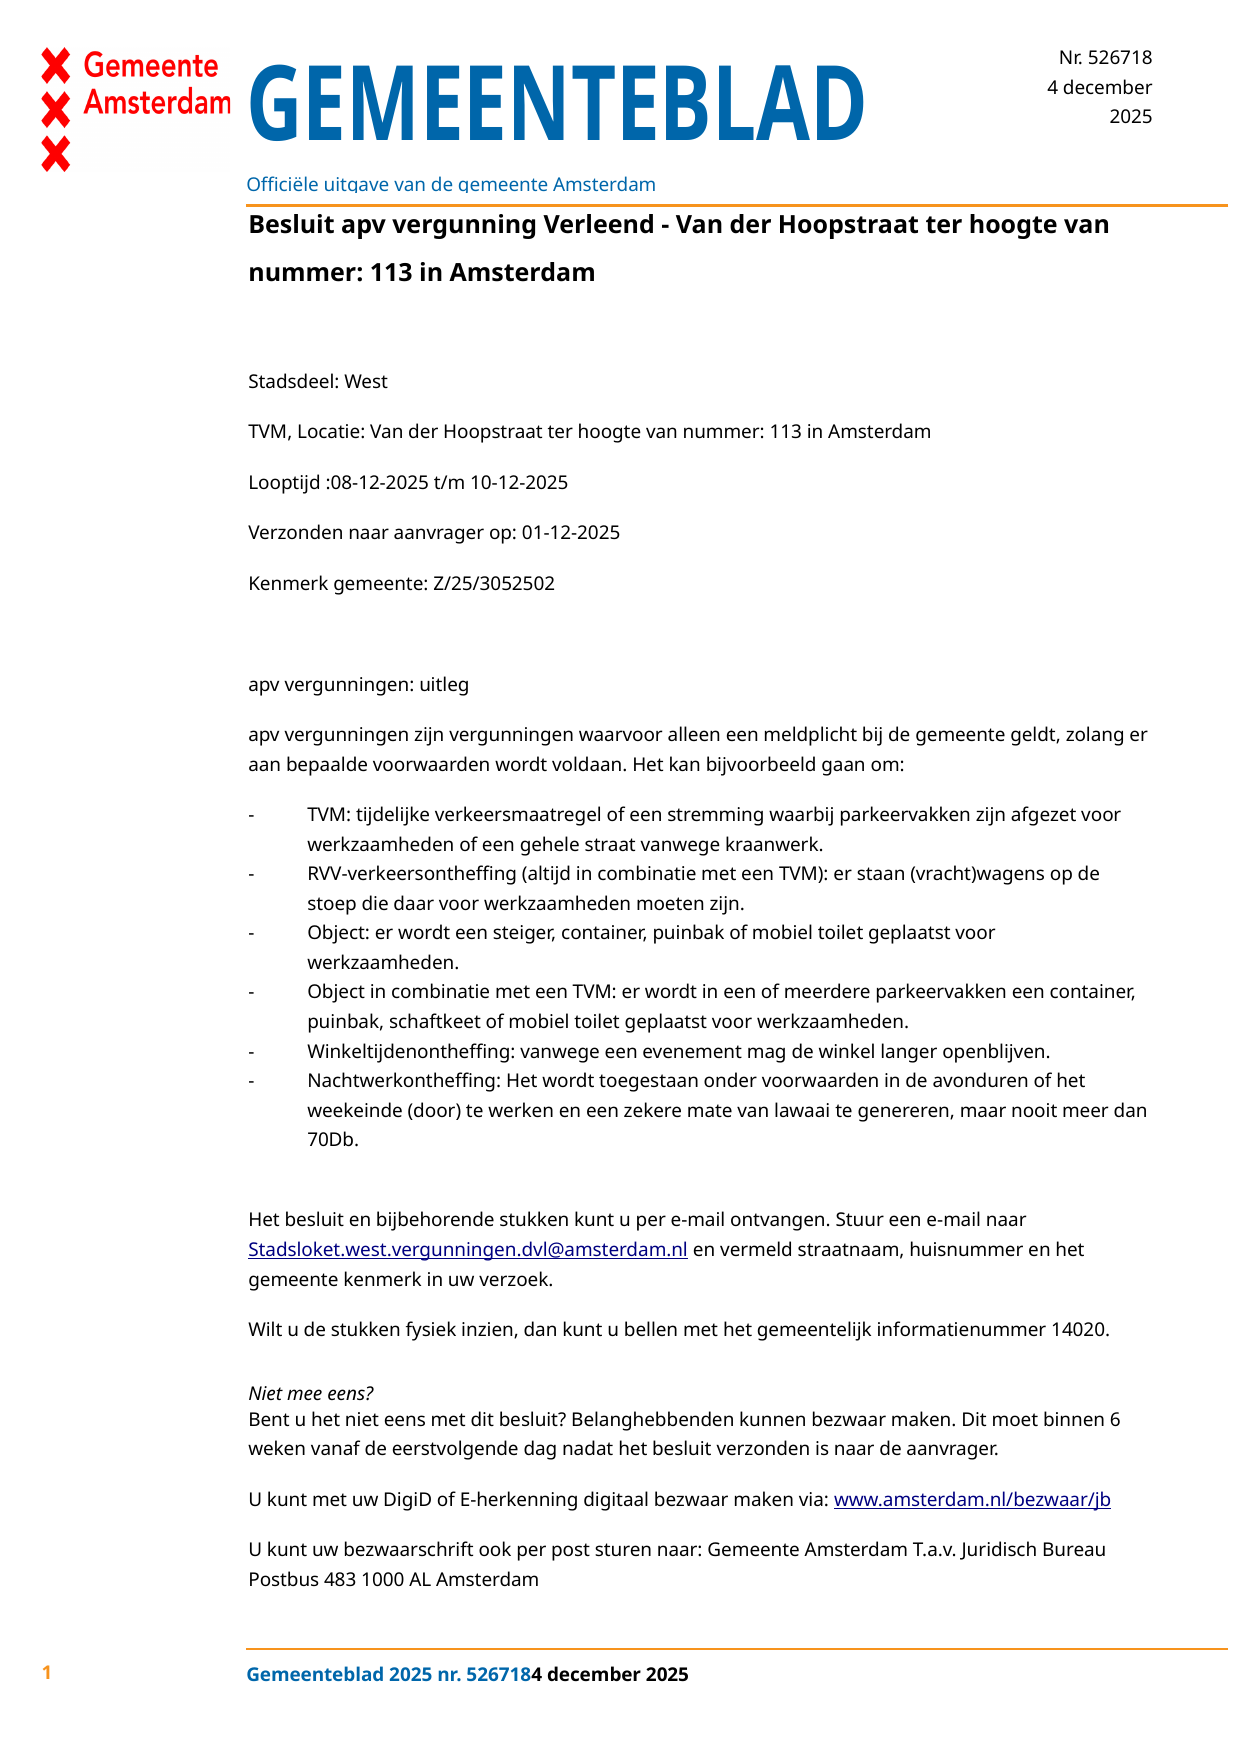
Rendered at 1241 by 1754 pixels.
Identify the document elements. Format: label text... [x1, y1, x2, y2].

list Winkeltijdenontheffing: vanwege een evenement mag de winkel langer openblijven. [248, 1038, 1152, 1064]
text Het besluit en bijbehorende stukken kunt u per e-mail ontvangen. Stuur een e-mail naar Stadsloket.west.vergunningen.dvl@amsterdam.nl en vermeld straatnaam, huisnummer en het gemeente kenmerk in uw verzoek. [248, 1207, 1152, 1292]
text apv vergunningen: uitleg [248, 671, 1152, 697]
list Object: er wordt een steiger, container, puinbak of mobiel toilet geplaatst voor werkzaamheden. [248, 919, 1152, 975]
picture [41, 47, 231, 172]
text apv vergunningen zijn vergunningen waarvoor alleen een meldplicht bij de gemeente geldt, zolang er aan bepaalde voorwaarden wordt voldaan. Het kan bijvoorbeeld gaan om: [248, 721, 1152, 777]
text Bent u het niet eens met dit besluit? Belanghebbenden kunnen bezwaar maken. Dit moet binnen 6 weken vanaf de eerstvolgende dag nadat het besluit verzonden is naar de aanvrager. [248, 1406, 1152, 1461]
list Nachtwerkontheffing: Het wordt toegestaan onder voorwaarden in de avonduren of het weekeinde (door) te werken en een zekere mate van lawaai te genereren, maar nooit meer dan 70Db. [248, 1067, 1152, 1152]
text Verzonden naar aanvrager op: 01-12-2025 [248, 519, 1152, 545]
list TVM: tijdelijke verkeersmaatregel of een stremming waarbij parkeervakken zijn afgezet voor werkzaamheden of een gehele straat vanwege kraanwerk. [248, 801, 1152, 857]
text U kunt uw bezwaarschrift ook per post sturen naar: Gemeente Amsterdam T.a.v. Juridisch Bureau Postbus 483 1000 AL Amsterdam [248, 1536, 1152, 1592]
text Kenmerk gemeente: Z/25/3052502 [248, 570, 1152, 596]
text Wilt u de stukken fysiek inzien, dan kunt u bellen met het gemeentelijk informatienummer 14020. [248, 1316, 1152, 1342]
text U kunt met uw DigiD of E-herkenning digitaal bezwaar maken via: www.amsterdam.nl/bezwaar/jb [248, 1486, 1152, 1512]
list RVV-verkeersontheffing (altijd in combinatie met een TVM): er staan (vracht)wagens op de stoep die daar voor werkzaamheden moeten zijn. [248, 860, 1152, 916]
text Stadsdeel: West [248, 368, 1152, 394]
text Besluit apv vergunning Verleend - Van der Hoopstraat ter hoogte van nummer: 113 in Amsterdam [248, 207, 1152, 288]
text Looptijd :08-12-2025 t/m 10-12-2025 [248, 469, 1152, 495]
list Object in combinatie met een TVM: er wordt in een of meerdere parkeervakken een container, puinbak, schaftkeet of mobiel toilet geplaatst voor werkzaamheden. [248, 979, 1152, 1034]
text TVM, Locatie: Van der Hoopstraat ter hoogte van nummer: 113 in Amsterdam [248, 419, 1152, 444]
text Niet mee eens? [248, 1380, 1152, 1406]
